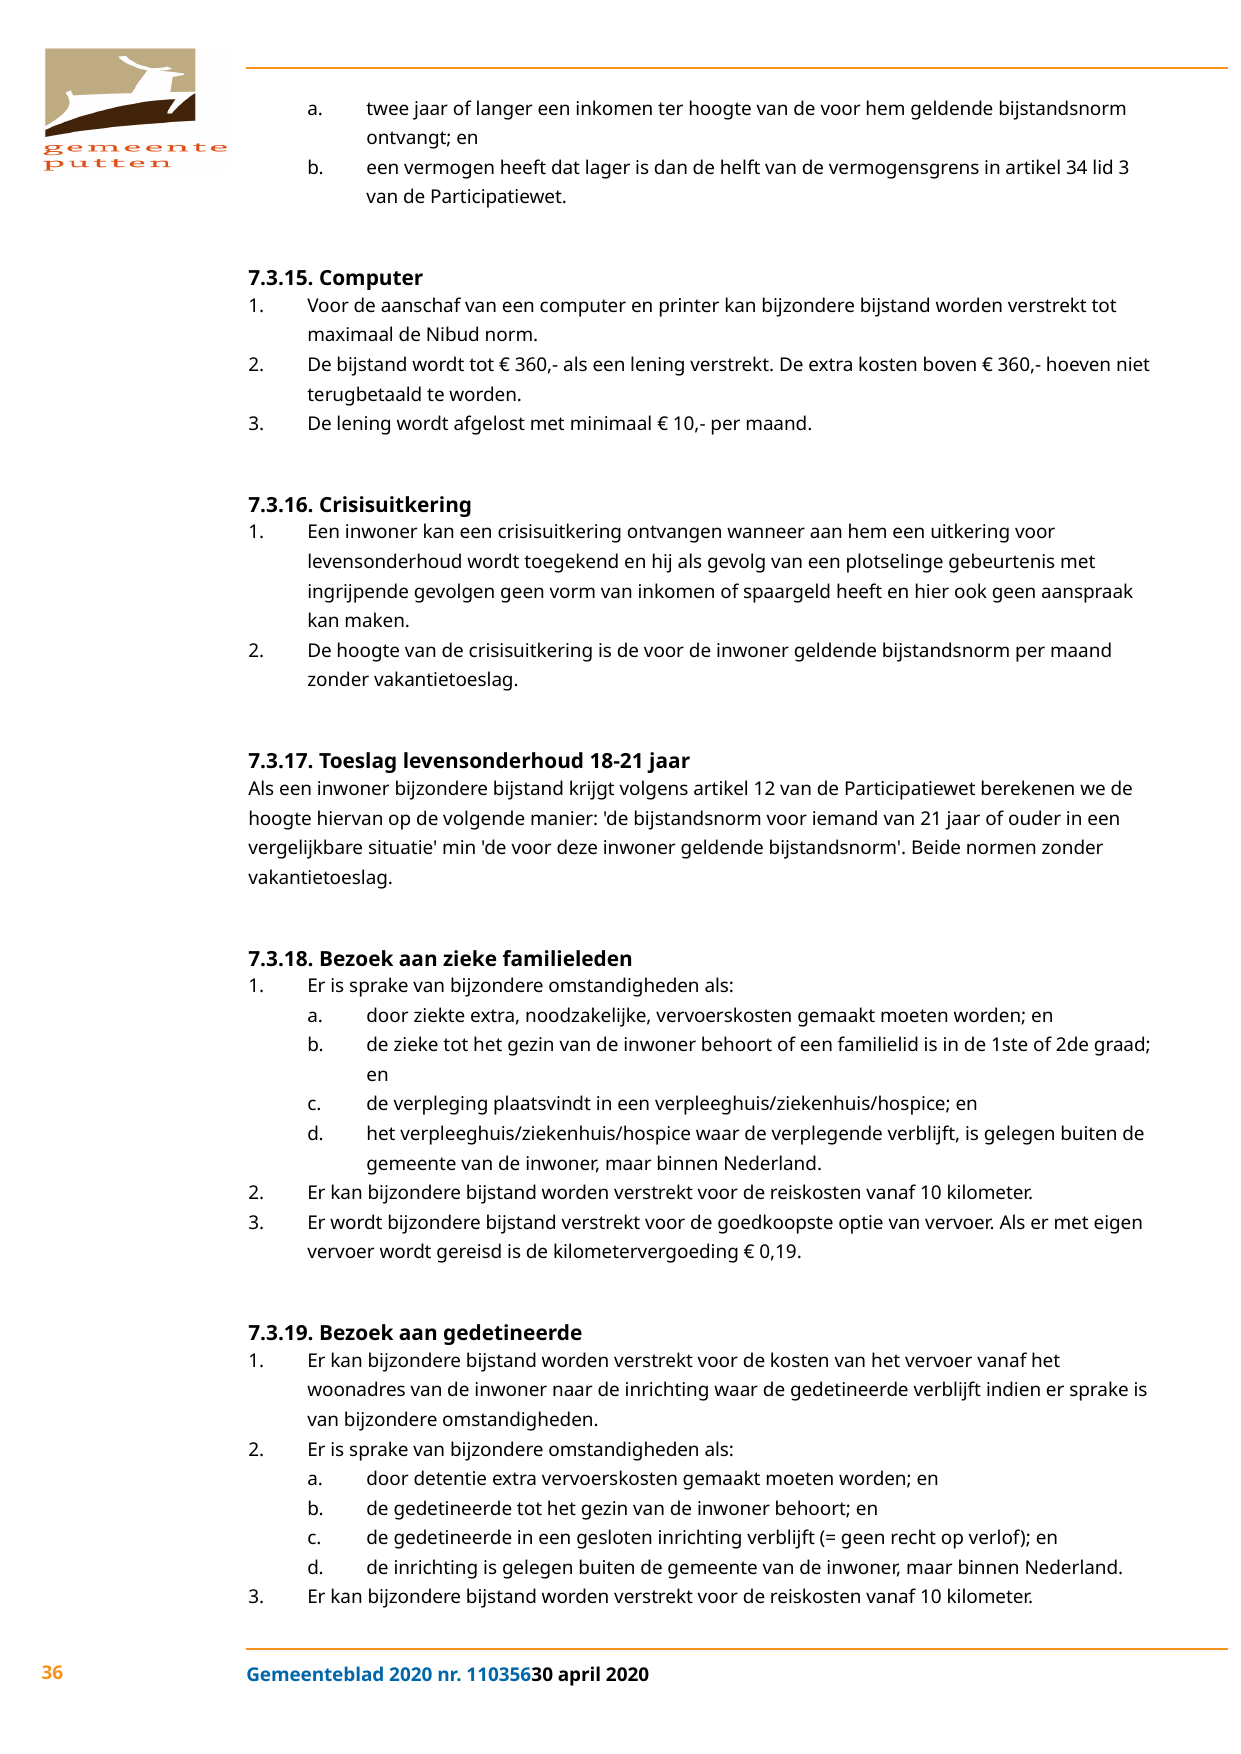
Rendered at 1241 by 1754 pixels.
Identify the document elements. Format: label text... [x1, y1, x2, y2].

list het verpleeghuis/ziekenhuis/hospice waar de verplegende verblijft, is gelegen buiten de gemeente van de inwoner, maar binnen Nederland. [307, 1120, 1152, 1176]
list Er kan bijzondere bijstand worden verstrekt voor de reiskosten vanaf 10 kilometer. [248, 1584, 1152, 1609]
text 7.3.18. Bezoek aan zieke familieleden [248, 944, 1152, 972]
list Er kan bijzondere bijstand worden verstrekt voor de kosten van het vervoer vanaf het woonadres van de inwoner naar de inrichting waar de gedetineerde verblijft indien er sprake is van bijzondere omstandigheden. [248, 1347, 1152, 1432]
text 7.3.15. Computer [248, 263, 1152, 292]
list de verpleging plaatsvindt in een verpleeghuis/ziekenhuis/hospice; en [307, 1091, 1152, 1116]
list Er kan bijzondere bijstand worden verstrekt voor de reiskosten vanaf 10 kilometer. [248, 1179, 1152, 1205]
list De bijstand wordt tot € 360,- als een lening verstrekt. De extra kosten boven € 360,- hoeven niet terugbetaald te worden. [248, 351, 1152, 406]
list De lening wordt afgelost met minimaal € 10,- per maand. [248, 410, 1152, 436]
text Als een inwoner bijzondere bijstand krijgt volgens artikel 12 van de Participatiewet berekenen we de hoogte hiervan op de volgende manier: 'de bijstandsnorm voor iemand van 21 jaar of ouder in een vergelijkbare situatie' min 'de voor deze inwoner geldende bijstandsnorm'. Beide normen zonder vakantietoeslag. [248, 775, 1152, 889]
list de inrichting is gelegen buiten de gemeente van de inwoner, maar binnen Nederland. [307, 1554, 1152, 1580]
list door ziekte extra, noodzakelijke, vervoerskosten gemaakt moeten worden; en [307, 1002, 1152, 1028]
list een vermogen heeft dat lager is dan de helft van de vermogensgrens in artikel 34 lid 3 van de Participatiewet. [307, 154, 1152, 209]
list De hoogte van de crisisuitkering is de voor de inwoner geldende bijstandsnorm per maand zonder vakantietoeslag. [248, 637, 1152, 692]
list de gedetineerde in een gesloten inrichting verblijft (= geen recht op verlof); en [307, 1524, 1152, 1550]
list de gedetineerde tot het gezin van de inwoner behoort; en [307, 1495, 1152, 1521]
picture [41, 47, 231, 172]
list Er is sprake van bijzondere omstandigheden als: [248, 972, 1152, 998]
list door detentie extra vervoerskosten gemaakt moeten worden; en [307, 1465, 1152, 1491]
text 7.3.19. Bezoek aan gedetineerde [248, 1318, 1152, 1347]
list twee jaar of langer een inkomen ter hoogte van de voor hem geldende bijstandsnorm ontvangt; en [307, 95, 1152, 150]
list Een inwoner kan een crisisuitkering ontvangen wanneer aan hem een uitkering voor levensonderhoud wordt toegekend en hij als gevolg van een plotselinge gebeurtenis met ingrijpende gevolgen geen vorm van inkomen of spaargeld heeft en hier ook geen aanspraak kan maken. [248, 519, 1152, 633]
list de zieke tot het gezin van de inwoner behoort of een familielid is in de 1ste of 2de graad; en [307, 1031, 1152, 1087]
list Er is sprake van bijzondere omstandigheden als: [248, 1436, 1152, 1461]
text 7.3.16. Crisisuitkering [248, 490, 1152, 519]
list Er wordt bijzondere bijstand verstrekt voor de goedkoopste optie van vervoer. Als er met eigen vervoer wordt gereisd is de kilometervergoeding € 0,19. [248, 1209, 1152, 1264]
list Voor de aanschaf van een computer en printer kan bijzondere bijstand worden verstrekt tot maximaal de Nibud norm. [248, 292, 1152, 347]
text 7.3.17. Toeslag levensonderhoud 18-21 jaar [248, 747, 1152, 775]
